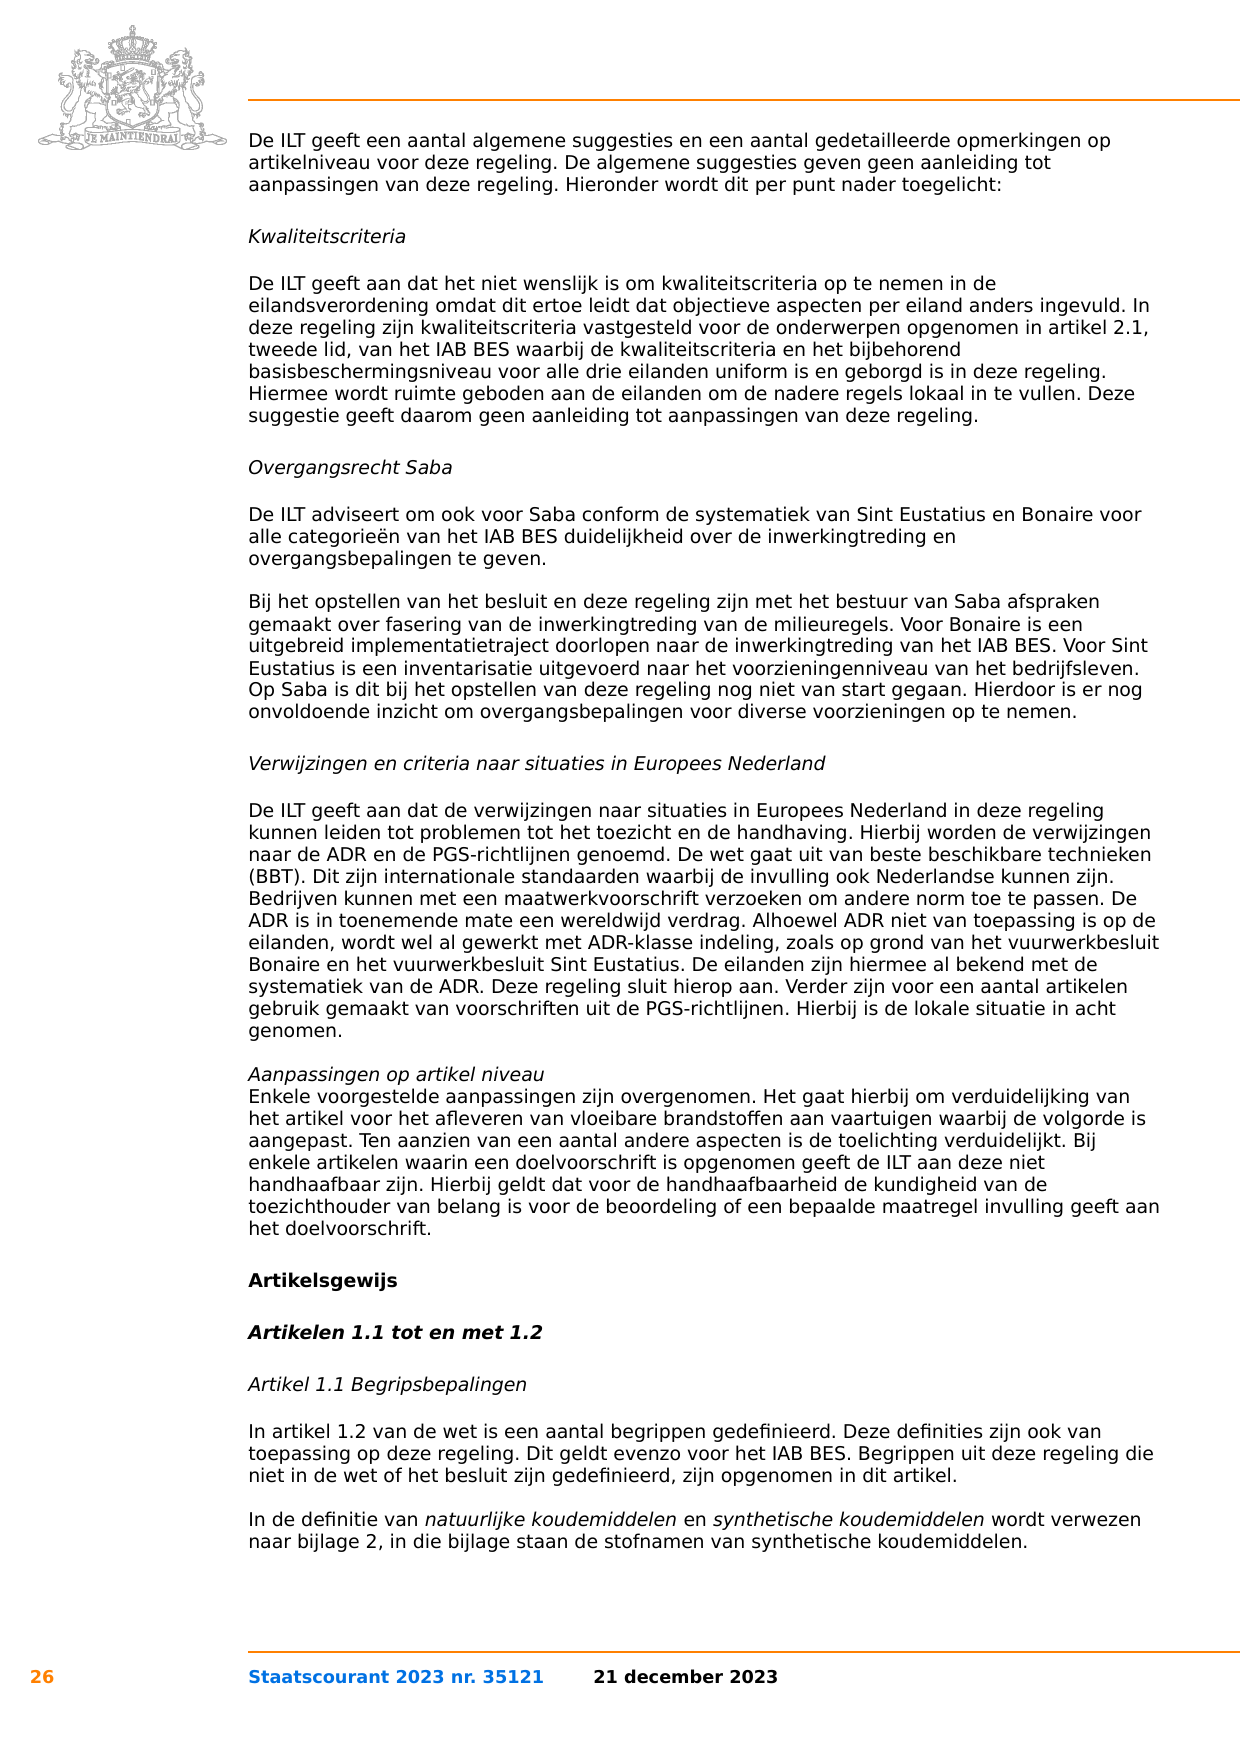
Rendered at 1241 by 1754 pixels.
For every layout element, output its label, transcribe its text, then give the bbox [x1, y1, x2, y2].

subtitle Overgangsrecht Saba [248, 457, 1163, 479]
text De ILT adviseert om ook voor Saba conform de systematiek van Sint Eustatius en Bonaire voor alle categorieën van het IAB BES duidelijkheid over de inwerkingtreding en overgangsbepalingen te geven. [248, 504, 1163, 569]
text Enkele voorgestelde aanpassingen zijn overgenomen. Het gaat hierbij om verduidelijking van het artikel voor het afleveren van vloeibare brandstoffen aan vaartuigen waarbij de volgorde is aangepast. Ten aanzien van een aantal andere aspecten is de toelichting verduidelijkt. Bij enkele artikelen waarin een doelvoorschrift is opgenomen geeft de ILT aan deze niet handhaafbaar zijn. Hierbij geldt dat voor de handhaafbaarheid de kundigheid van de toezichthouder van belang is voor de beoordeling of een bepaalde maatregel invulling geeft aan het doelvoorschrift. [248, 1086, 1163, 1240]
text De ILT geeft aan dat het niet wenslijk is om kwaliteitscriteria op te nemen in de eilandsverordening omdat dit ertoe leidt dat objectieve aspecten per eiland anders ingevuld. In deze regeling zijn kwaliteitscriteria vastgesteld voor de onderwerpen opgenomen in artikel 2.1, tweede lid, van het IAB BES waarbij de kwaliteitscriteria en het bijbehorend basisbeschermingsniveau voor alle drie eilanden uniform is en geborgd is in deze regeling. Hiermee wordt ruimte geboden aan de eilanden om de nadere regels lokaal in te vullen. Deze suggestie geeft daarom geen aanleiding tot aanpassingen van deze regeling. [248, 273, 1163, 427]
subtitle Artikelen 1.1 tot en met 1.2 [248, 1322, 1163, 1344]
text De ILT geeft een aantal algemene suggesties en een aantal gedetailleerde opmerkingen op artikelniveau voor deze regeling. De algemene suggesties geven geen aanleiding tot aanpassingen van deze regeling. Hieronder wordt dit per punt nader toegelicht: [248, 130, 1163, 196]
text Bij het opstellen van het besluit en deze regeling zijn met het bestuur van Saba afspraken gemaakt over fasering van de inwerkingtreding van de milieuregels. Voor Bonaire is een uitgebreid implementatietraject doorlopen naar de inwerkingtreding van het IAB BES. Voor Sint Eustatius is een inventarisatie uitgevoerd naar het voorzieningenniveau van het bedrijfsleven. Op Saba is dit bij het opstellen van deze regeling nog niet van start gegaan. Hierdoor is er nog onvoldoende inzicht om overgangsbepalingen voor diverse voorzieningen op te nemen. [248, 591, 1163, 723]
subtitle Artikel 1.1 Begripsbepalingen [248, 1374, 1163, 1396]
text In de definitie van natuurlijke koudemiddelen en synthetische koudemiddelen wordt verwezen naar bijlage 2, in die bijlage staan de stofnamen van synthetische koudemiddelen. [248, 1508, 1163, 1552]
subtitle Verwijzingen en criteria naar situaties in Europees Nederland [248, 753, 1163, 775]
text In artikel 1.2 van de wet is een aantal begrippen gedefinieerd. Deze definities zijn ook van toepassing op deze regeling. Dit geldt evenzo voor het IAB BES. Begrippen uit deze regeling die niet in de wet of het besluit zijn gedefinieerd, zijn opgenomen in dit artikel. [248, 1421, 1163, 1487]
subtitle Kwaliteitscriteria [248, 226, 1163, 248]
subtitle Artikelsgewijs [248, 1270, 1163, 1292]
text Aanpassingen op artikel niveau [248, 1064, 1163, 1086]
text De ILT geeft aan dat de verwijzingen naar situaties in Europees Nederland in deze regeling kunnen leiden tot problemen tot het toezicht en de handhaving. Hierbij worden de verwijzingen naar de ADR en de PGS-richtlijnen genoemd. De wet gaat uit van beste beschikbare technieken (BBT). Dit zijn internationale standaarden waarbij de invulling ook Nederlandse kunnen zijn. Bedrijven kunnen met een maatwerkvoorschrift verzoeken om andere norm toe te passen. De ADR is in toenemende mate een wereldwijd verdrag. Alhoewel ADR niet van toepassing is op de eilanden, wordt wel al gewerkt met ADR-klasse indeling, zoals op grond van het vuurwerkbesluit Bonaire en het vuurwerkbesluit Sint Eustatius. De eilanden zijn hiermee al bekend met de systematiek van de ADR. Deze regeling sluit hierop aan. Verder zijn voor een aantal artikelen gebruik gemaakt van voorschriften uit de PGS-richtlijnen. Hierbij is de lokale situatie in acht genomen. [248, 800, 1163, 1042]
picture [38, 25, 227, 150]
